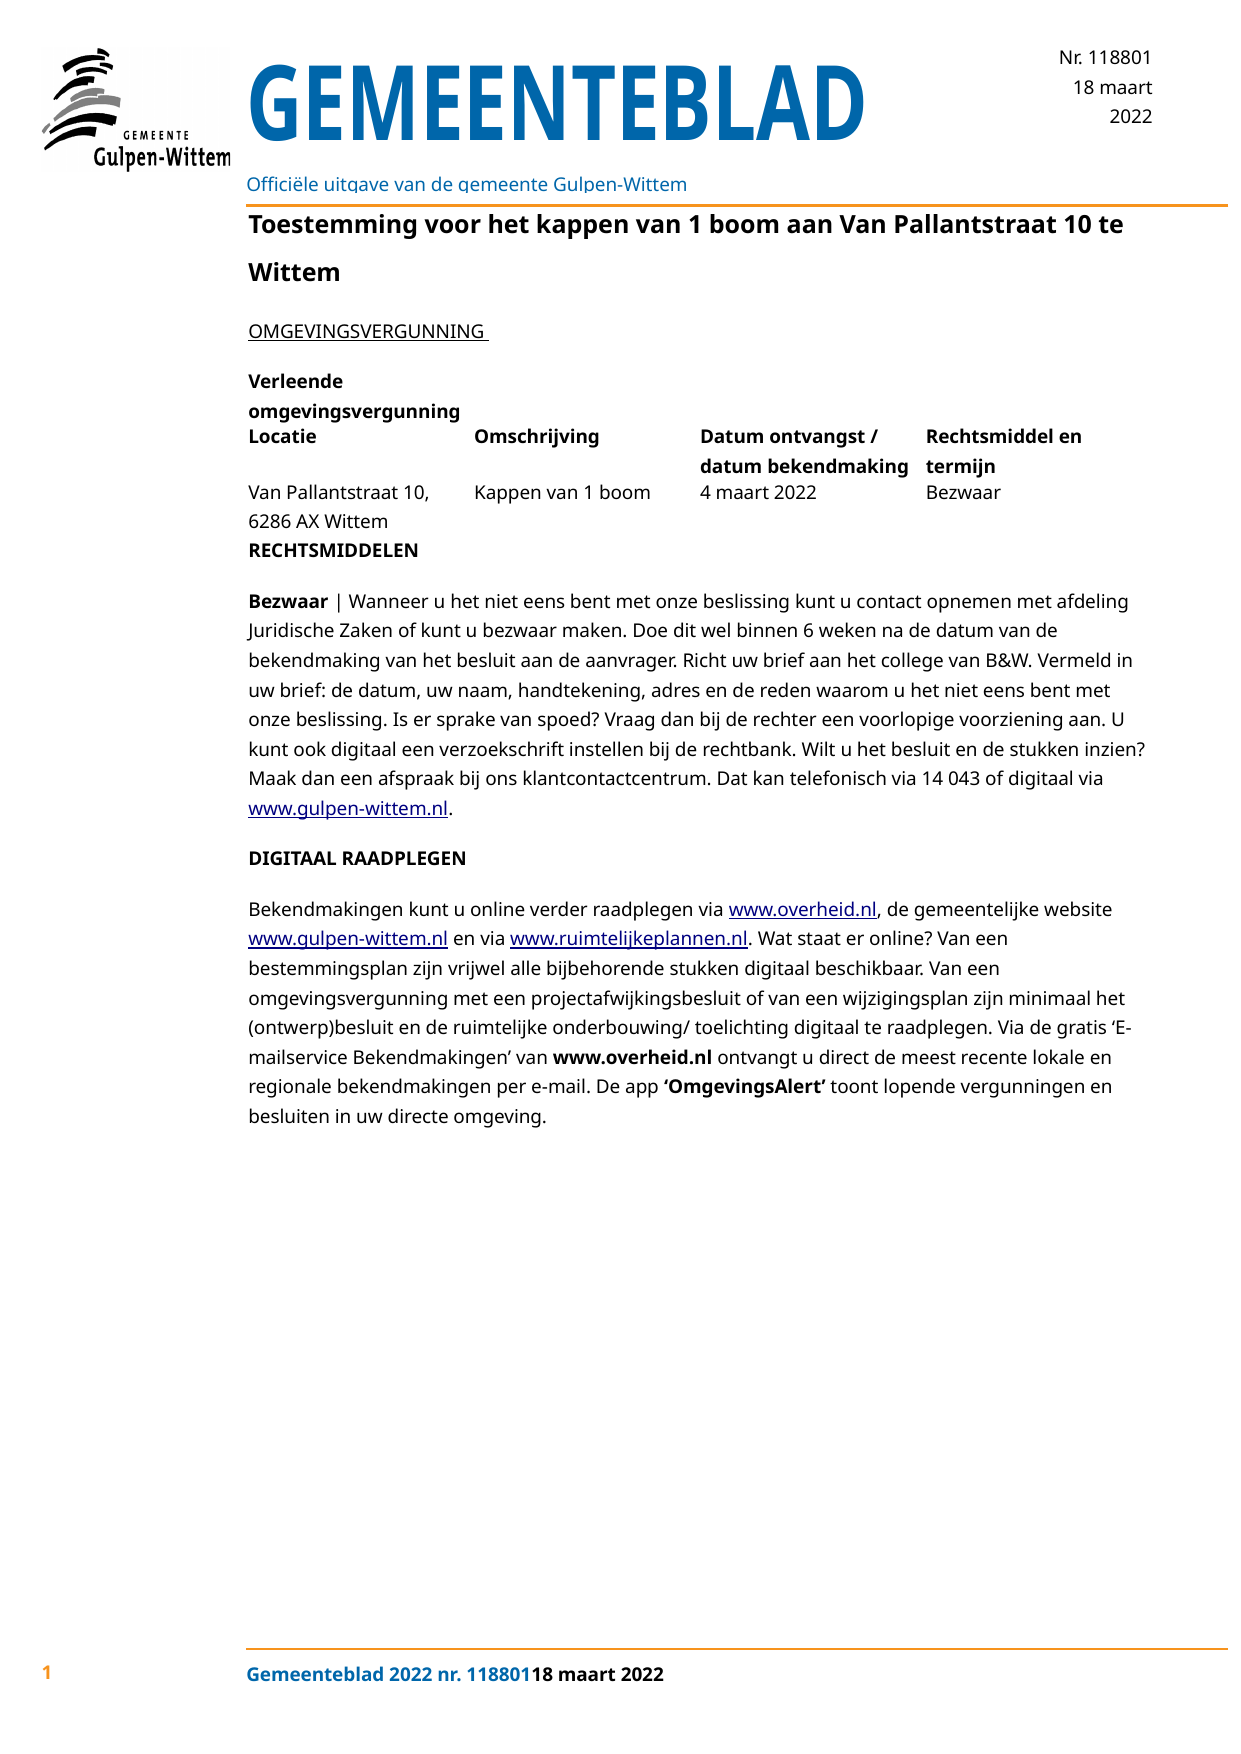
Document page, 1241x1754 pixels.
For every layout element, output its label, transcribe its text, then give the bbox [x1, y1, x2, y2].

table_cell Kappen van 1 boom [474, 479, 700, 534]
text Bekendmakingen kunt u online verder raadplegen via www.overheid.nl, de gemeentelijke website www.gulpen-wittem.nl en via www.ruimtelijkeplannen.nl. Wat staat er online? Van een bestemmingsplan zijn vrijwel alle bijbehorende stukken digitaal beschikbaar. Van een omgevingsvergunning met een projectafwijkingsbesluit of van een wijzigingsplan zijn minimaal het (ontwerp)besluit en de ruimtelijke onderbouwing/ toelichting digitaal te raadplegen. Via de gratis ‘E-mailservice Bekendmakingen’ van www.overheid.nl ontvangt u direct de meest recente lokale en regionale bekendmakingen per e-mail. De app ‘OmgevingsAlert’ toont lopende vergunningen en besluiten in uw directe omgeving. [248, 896, 1152, 1129]
table_cell Van Pallantstraat 10, 6286 AX Wittem [248, 479, 474, 534]
text OMGEVINGSVERGUNNING [248, 318, 1152, 344]
text RECHTSMIDDELEN [248, 538, 1152, 563]
picture [41, 47, 231, 172]
table_cell 4 maart 2022 [700, 479, 926, 534]
table_cell Locatie [248, 424, 474, 479]
table_cell Datum ontvangst / datum bekendmaking [700, 424, 926, 479]
table_header Verleende omgevingsvergunning [248, 369, 474, 424]
table_header [926, 369, 1152, 424]
table_header [700, 369, 926, 424]
table_cell Bezwaar [926, 479, 1152, 534]
text Bezwaar | Wanneer u het niet eens bent met onze beslissing kunt u contact opnemen met afdeling Juridische Zaken of kunt u bezwaar maken. Doe dit wel binnen 6 weken na de datum van de bekendmaking van het besluit aan de aanvrager. Richt uw brief aan het college van B&W. Vermeld in uw brief: de datum, uw naam, handtekening, adres en de reden waarom u het niet eens bent met onze beslissing. Is er sprake van spoed? Vraag dan bij de rechter een voorlopige voorziening aan. U kunt ook digitaal een verzoekschrift instellen bij de rechtbank. Wilt u het besluit en de stukken inzien? Maak dan een afspraak bij ons klantcontactcentrum. Dat kan telefonisch via 14 043 of digitaal via www.gulpen-wittem.nl. [248, 588, 1152, 821]
table_header [474, 369, 700, 424]
table_cell Rechtsmiddel en termijn [926, 424, 1152, 479]
text DIGITAAL RAADPLEGEN [248, 846, 1152, 871]
text Toestemming voor het kappen van 1 boom aan Van Pallantstraat 10 te Wittem [248, 207, 1152, 288]
table_cell Omschrijving [474, 424, 700, 479]
